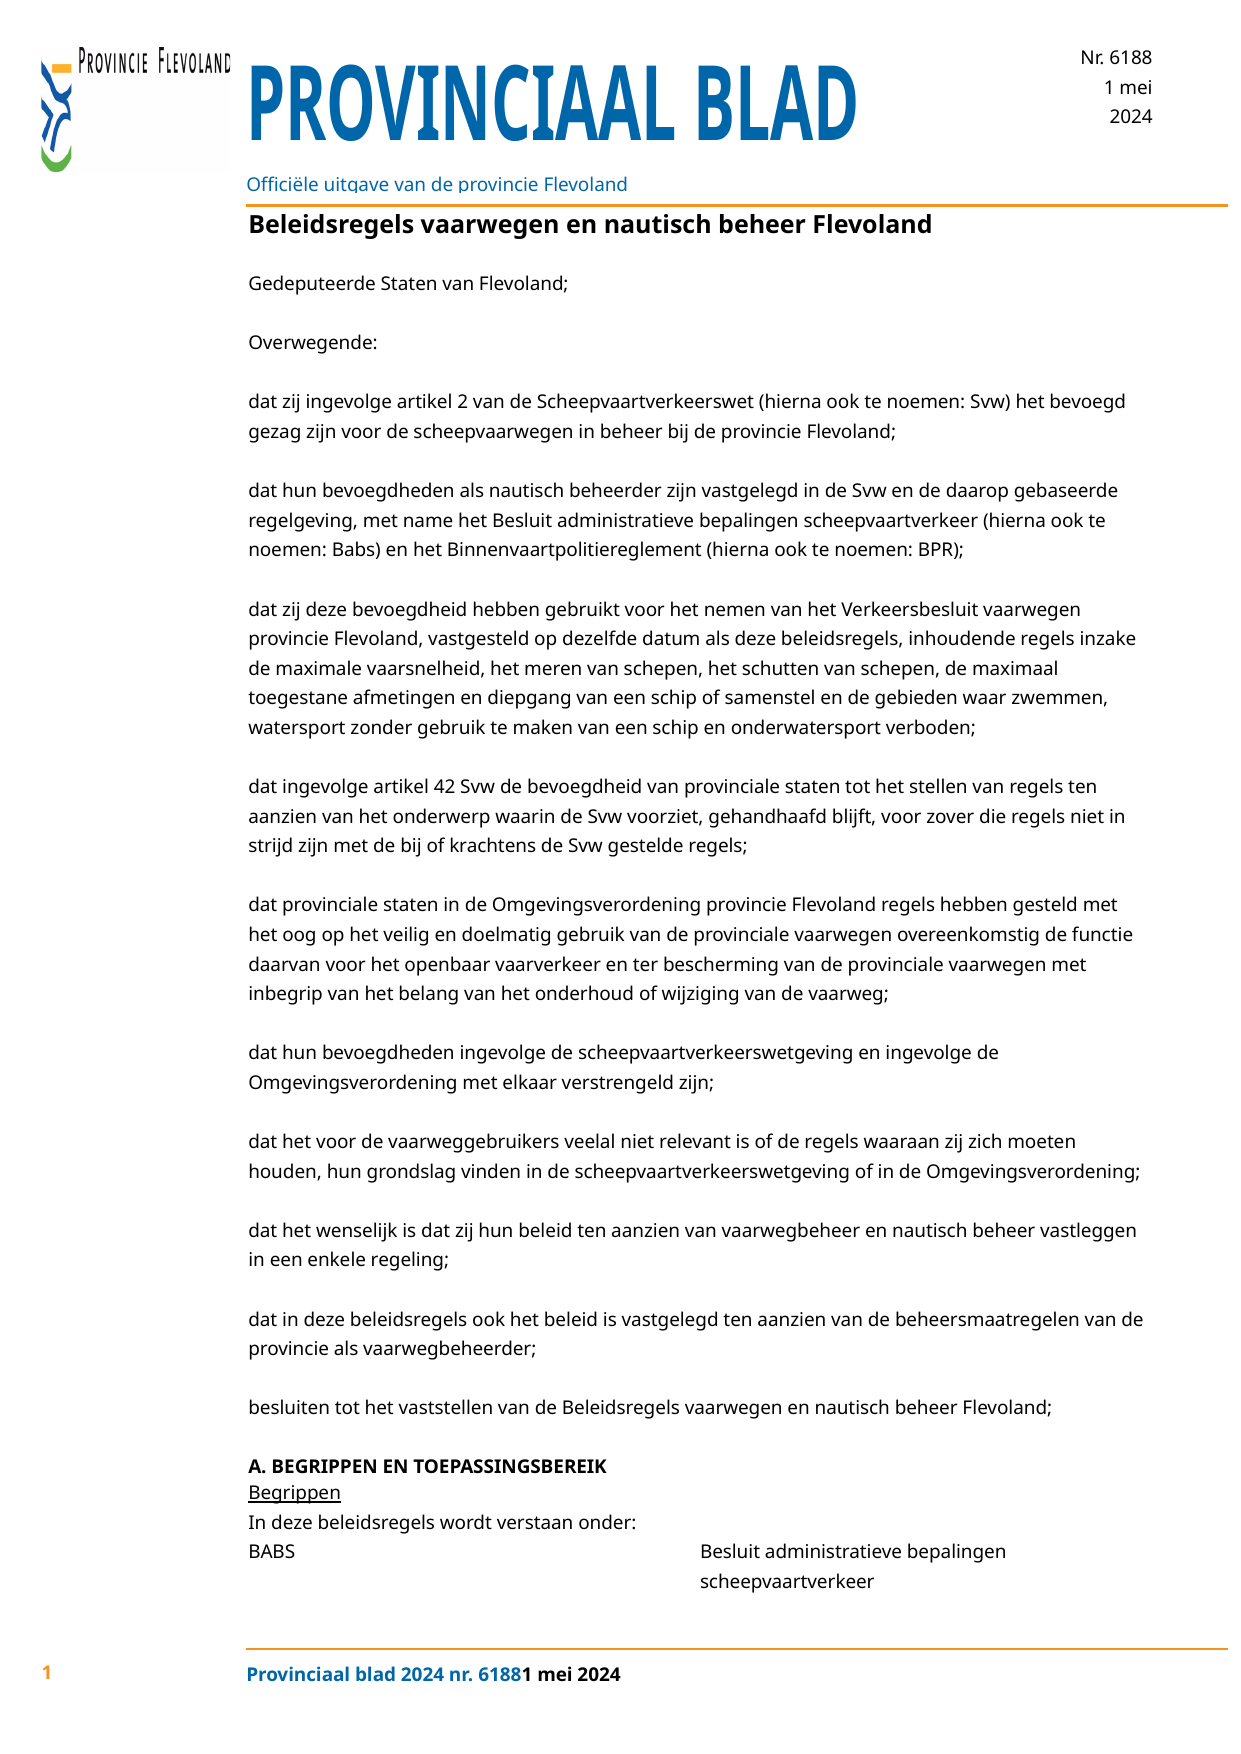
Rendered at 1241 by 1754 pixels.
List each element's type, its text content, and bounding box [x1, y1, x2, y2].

text dat het wenselijk is dat zij hun beleid ten aanzien van vaarwegbeheer en nautisch beheer vastleggen in een enkele regeling; [248, 1217, 1152, 1272]
text A. BEGRIPPEN EN TOEPASSINGSBEREIK [248, 1454, 1152, 1479]
text Begrippen [248, 1479, 1152, 1505]
text dat provinciale staten in de Omgevingsverordening provincie Flevoland regels hebben gesteld met het oog op het veilig en doelmatig gebruik van de provinciale vaarwegen overeenkomstig de functie daarvan voor het openbaar vaarverkeer en ter bescherming van de provinciale vaarwegen met inbegrip van het belang van het onderhoud of wijziging van de vaarweg; [248, 892, 1152, 1006]
text besluiten tot het vaststellen van de Beleidsregels vaarwegen en nautisch beheer Flevoland; [248, 1394, 1152, 1420]
text dat in deze beleidsregels ook het beleid is vastgelegd ten aanzien van de beheersmaatregelen van de provincie als vaarwegbeheerder; [248, 1306, 1152, 1361]
text dat zij deze bevoegdheid hebben gebruikt voor het nemen van het Verkeersbesluit vaarwegen provincie Flevoland, vastgesteld op dezelfde datum als deze beleidsregels, inhoudende regels inzake de maximale vaarsnelheid, het meren van schepen, het schutten van schepen, de maximaal toegestane afmetingen en diepgang van een schip of samenstel en de gebieden waar zwemmen, watersport zonder gebruik te maken van een schip en onderwatersport verboden; [248, 596, 1152, 740]
text dat zij ingevolge artikel 2 van de Scheepvaartverkeerswet (hierna ook te noemen: Svw) het bevoegd gezag zijn voor de scheepvaarwegen in beheer bij de provincie Flevoland; [248, 389, 1152, 444]
text Beleidsregels vaarwegen en nautisch beheer Flevoland [248, 207, 1152, 241]
table_header BABS [248, 1539, 700, 1594]
text dat hun bevoegdheden ingevolge de scheepvaartverkeerswetgeving en ingevolge de Omgevingsverordening met elkaar verstrengeld zijn; [248, 1039, 1152, 1095]
picture [41, 47, 231, 172]
table_header Besluit administratieve bepalingen scheepvaartverkeer [700, 1539, 1152, 1594]
text Gedeputeerde Staten van Flevoland; [248, 270, 1152, 296]
text dat ingevolge artikel 42 Svw de bevoegdheid van provinciale staten tot het stellen van regels ten aanzien van het onderwerp waarin de Svw voorziet, gehandhaafd blijft, voor zover die regels niet in strijd zijn met de bij of krachtens de Svw gestelde regels; [248, 773, 1152, 858]
text dat hun bevoegdheden als nautisch beheerder zijn vastgelegd in de Svw en de daarop gebaseerde regelgeving, met name het Besluit administratieve bepalingen scheepvaartverkeer (hierna ook te noemen: Babs) en het Binnenvaartpolitiereglement (hierna ook te noemen: BPR); [248, 477, 1152, 562]
text In deze beleidsregels wordt verstaan onder: [248, 1509, 1152, 1535]
text Overwegende: [248, 329, 1152, 355]
text dat het voor de vaarweggebruikers veelal niet relevant is of de regels waaraan zij zich moeten houden, hun grondslag vinden in de scheepvaartverkeerswetgeving of in de Omgevingsverordening; [248, 1128, 1152, 1183]
